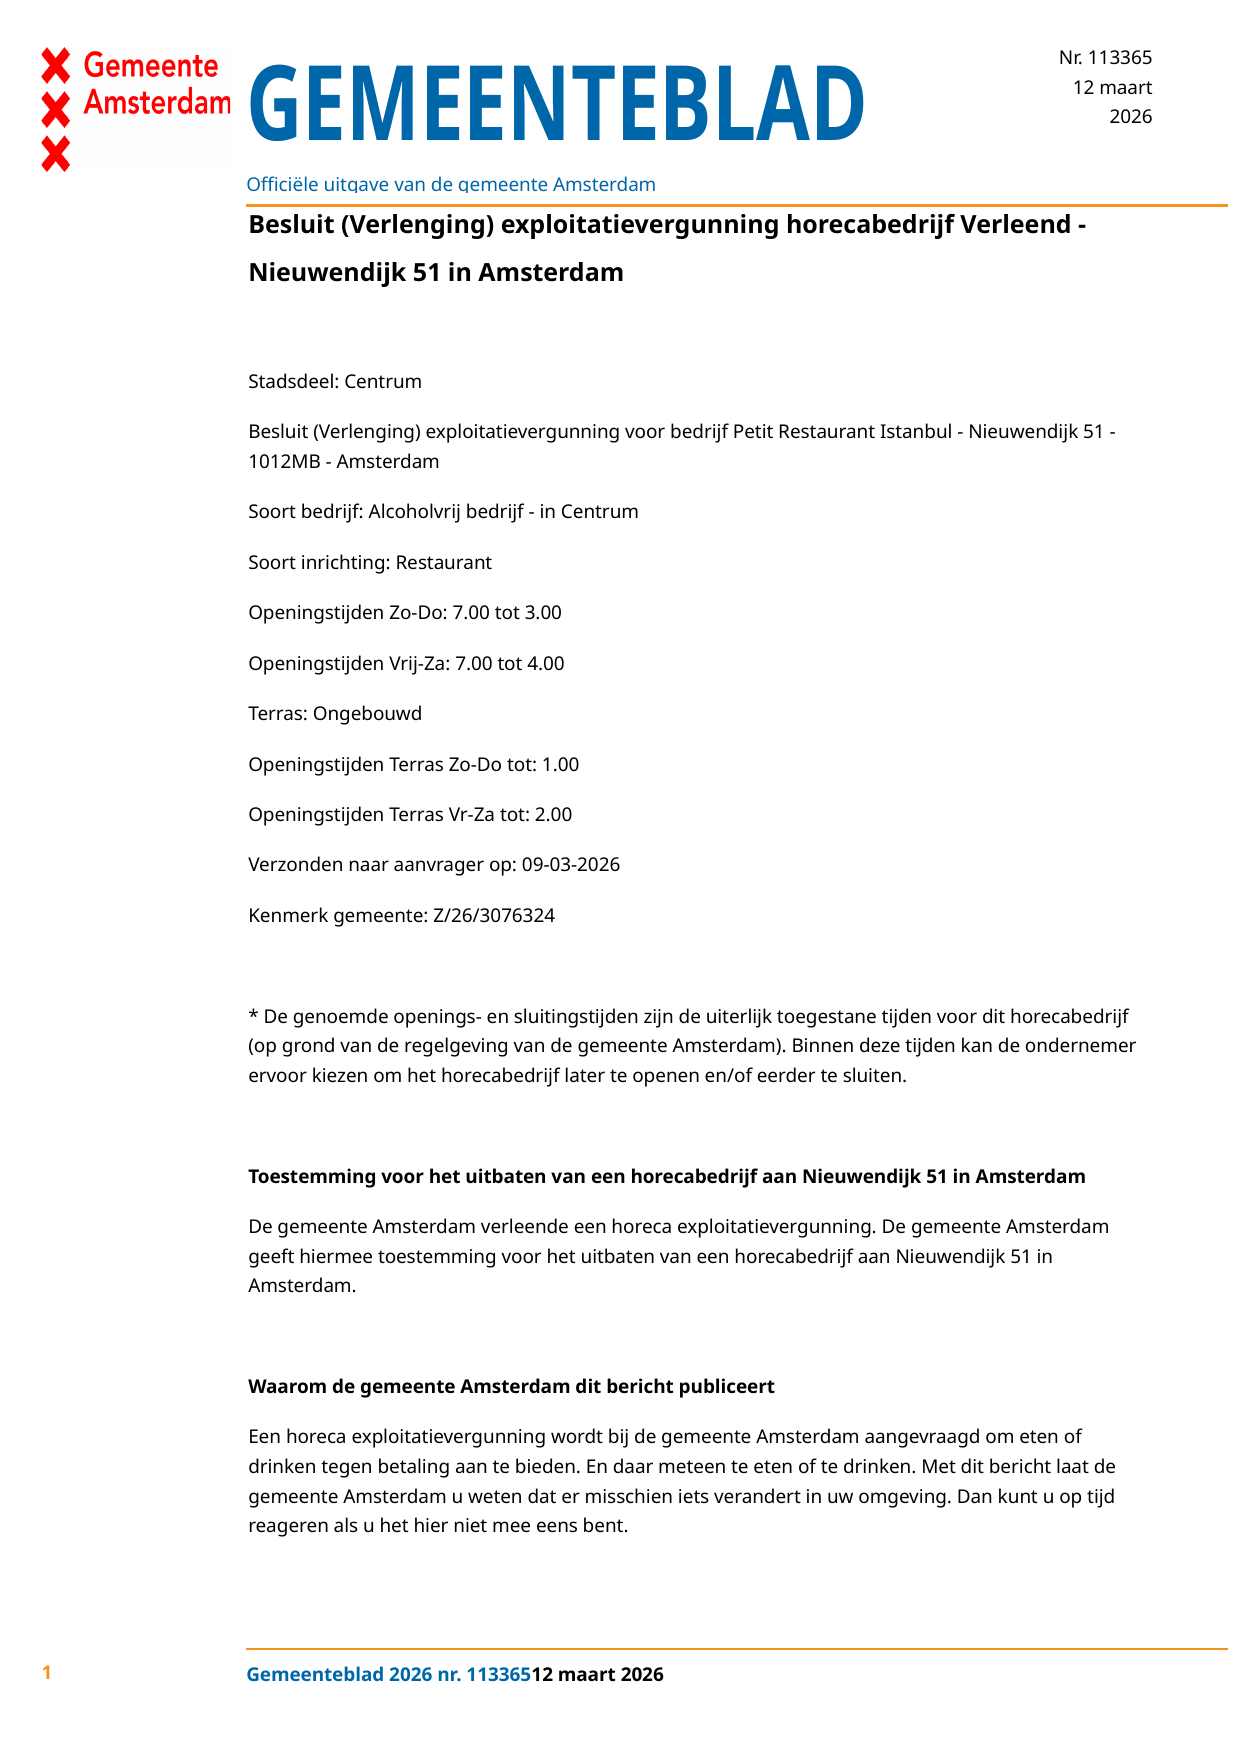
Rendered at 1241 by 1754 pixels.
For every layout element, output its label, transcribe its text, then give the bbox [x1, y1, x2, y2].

text Een horeca exploitatievergunning wordt bij de gemeente Amsterdam aangevraagd om eten of drinken tegen betaling aan te bieden. En daar meteen te eten of te drinken. Met dit bericht laat de gemeente Amsterdam u weten dat er misschien iets verandert in uw omgeving. Dan kunt u op tijd reageren als u het hier niet mee eens bent. [248, 1424, 1152, 1538]
text Soort bedrijf: Alcoholvrij bedrijf - in Centrum [248, 499, 1152, 524]
text Kenmerk gemeente: Z/26/3076324 [248, 902, 1152, 928]
text Terras: Ongebouwd [248, 700, 1152, 726]
picture [41, 47, 231, 172]
text Openingstijden Zo-Do: 7.00 tot 3.00 [248, 599, 1152, 625]
text Openingstijden Vrij-Za: 7.00 tot 4.00 [248, 650, 1152, 676]
text Openingstijden Terras Vr-Za tot: 2.00 [248, 801, 1152, 827]
text Toestemming voor het uitbaten van een horecabedrijf aan Nieuwendijk 51 in Amsterdam [248, 1163, 1152, 1189]
text Besluit (Verlenging) exploitatievergunning voor bedrijf Petit Restaurant Istanbul - Nieuwendijk 51 - 1012MB - Amsterdam [248, 419, 1152, 474]
text Soort inrichting: Restaurant [248, 549, 1152, 575]
text De gemeente Amsterdam verleende een horeca exploitatievergunning. De gemeente Amsterdam geeft hiermee toestemming voor het uitbaten van een horecabedrijf aan Nieuwendijk 51 in Amsterdam. [248, 1213, 1152, 1298]
text Verzonden naar aanvrager op: 09-03-2026 [248, 852, 1152, 877]
text Openingstijden Terras Zo-Do tot: 1.00 [248, 751, 1152, 777]
text Besluit (Verlenging) exploitatievergunning horecabedrijf Verleend - Nieuwendijk 51 in Amsterdam [248, 207, 1152, 288]
text Stadsdeel: Centrum [248, 368, 1152, 394]
text * De genoemde openings- en sluitingstijden zijn de uiterlijk toegestane tijden voor dit horecabedrijf (op grond van de regelgeving van de gemeente Amsterdam). Binnen deze tijden kan de ondernemer ervoor kiezen om het horecabedrijf later te openen en/of eerder te sluiten. [248, 1003, 1152, 1088]
text Waarom de gemeente Amsterdam dit bericht publiceert [248, 1373, 1152, 1399]
